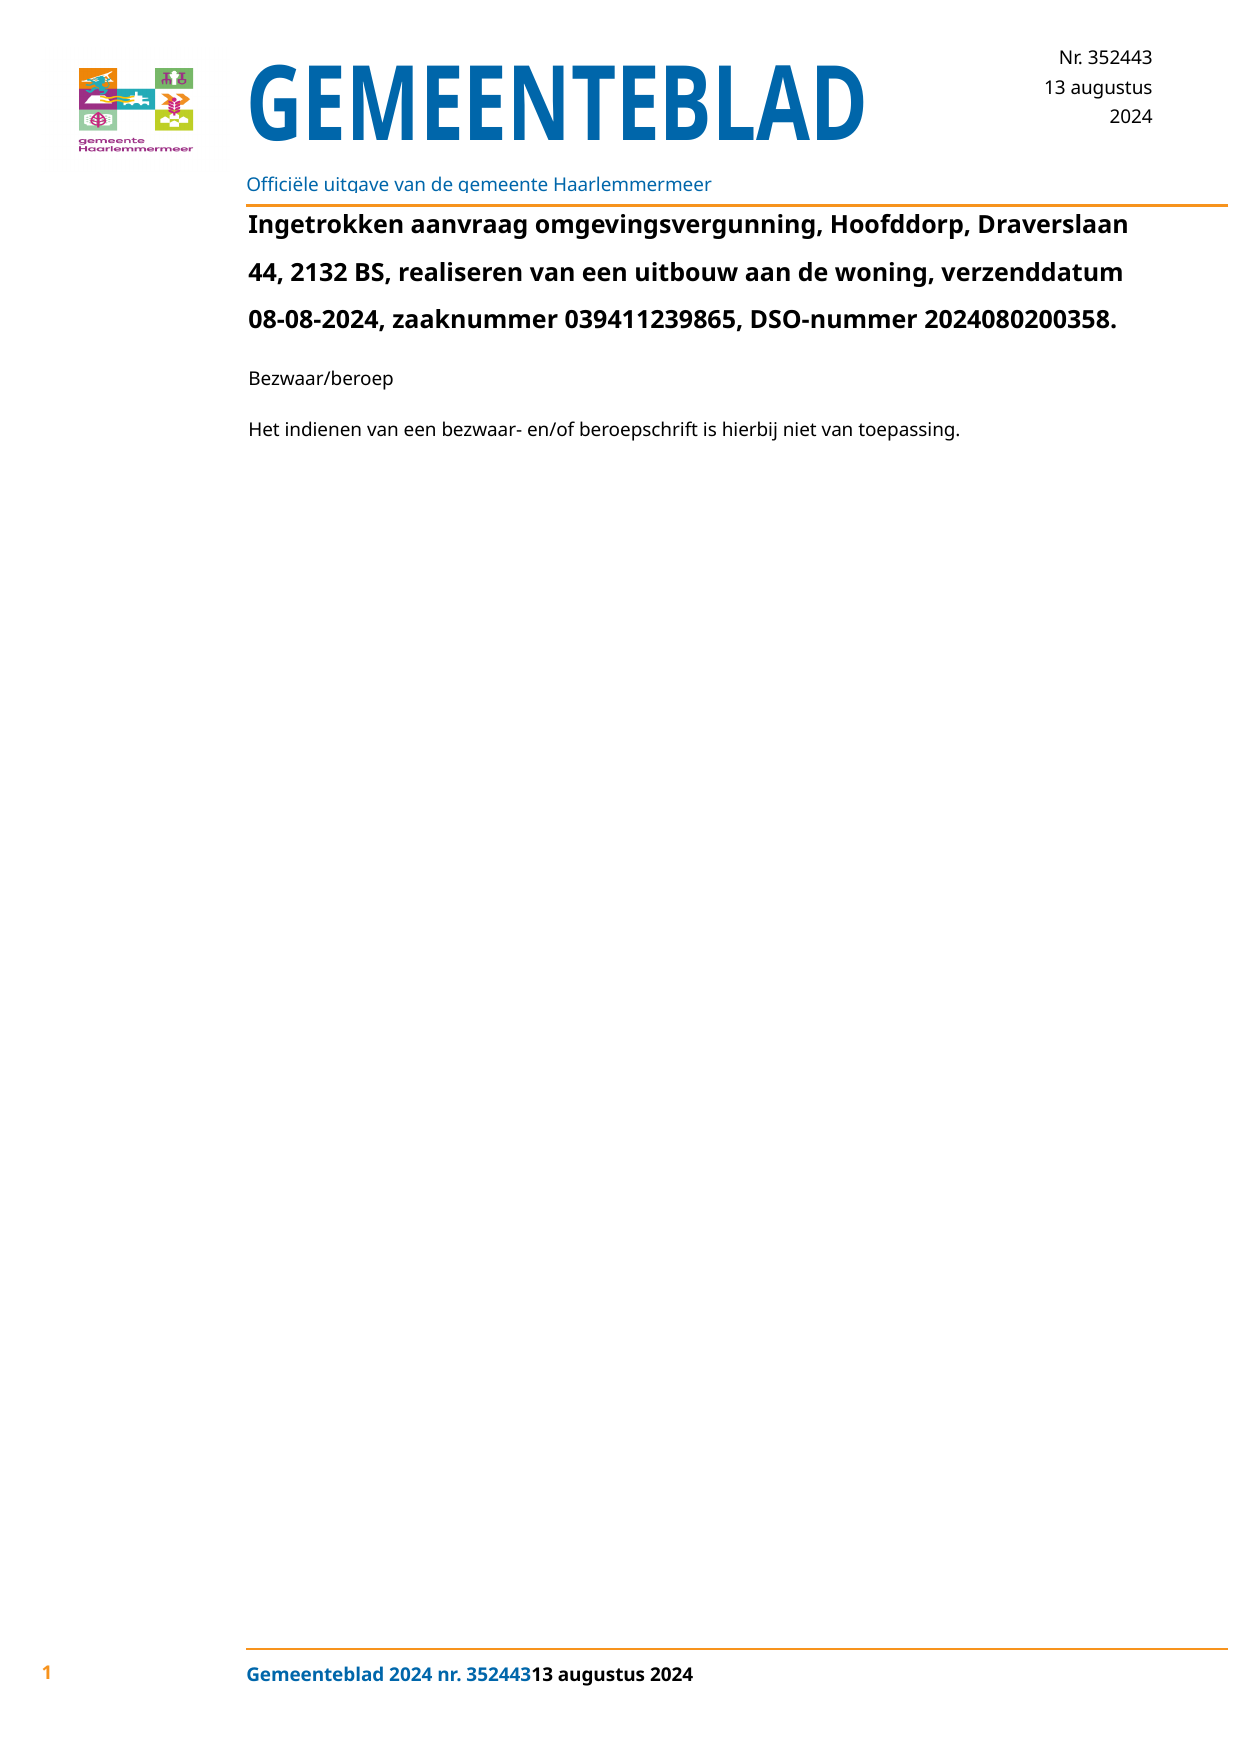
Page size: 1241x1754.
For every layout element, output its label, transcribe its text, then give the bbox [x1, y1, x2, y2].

text Ingetrokken aanvraag omgevingsvergunning, Hoofddorp, Draverslaan 44, 2132 BS, realiseren van een uitbouw aan de woning, verzenddatum 08-08-2024, zaaknummer 039411239865, DSO-nummer 2024080200358. [248, 207, 1152, 336]
text Het indienen van een bezwaar- en/of beroepschrift is hierbij niet van toepassing. [248, 416, 1152, 442]
text Bezwaar/beroep [248, 366, 1152, 391]
picture [41, 47, 231, 172]
